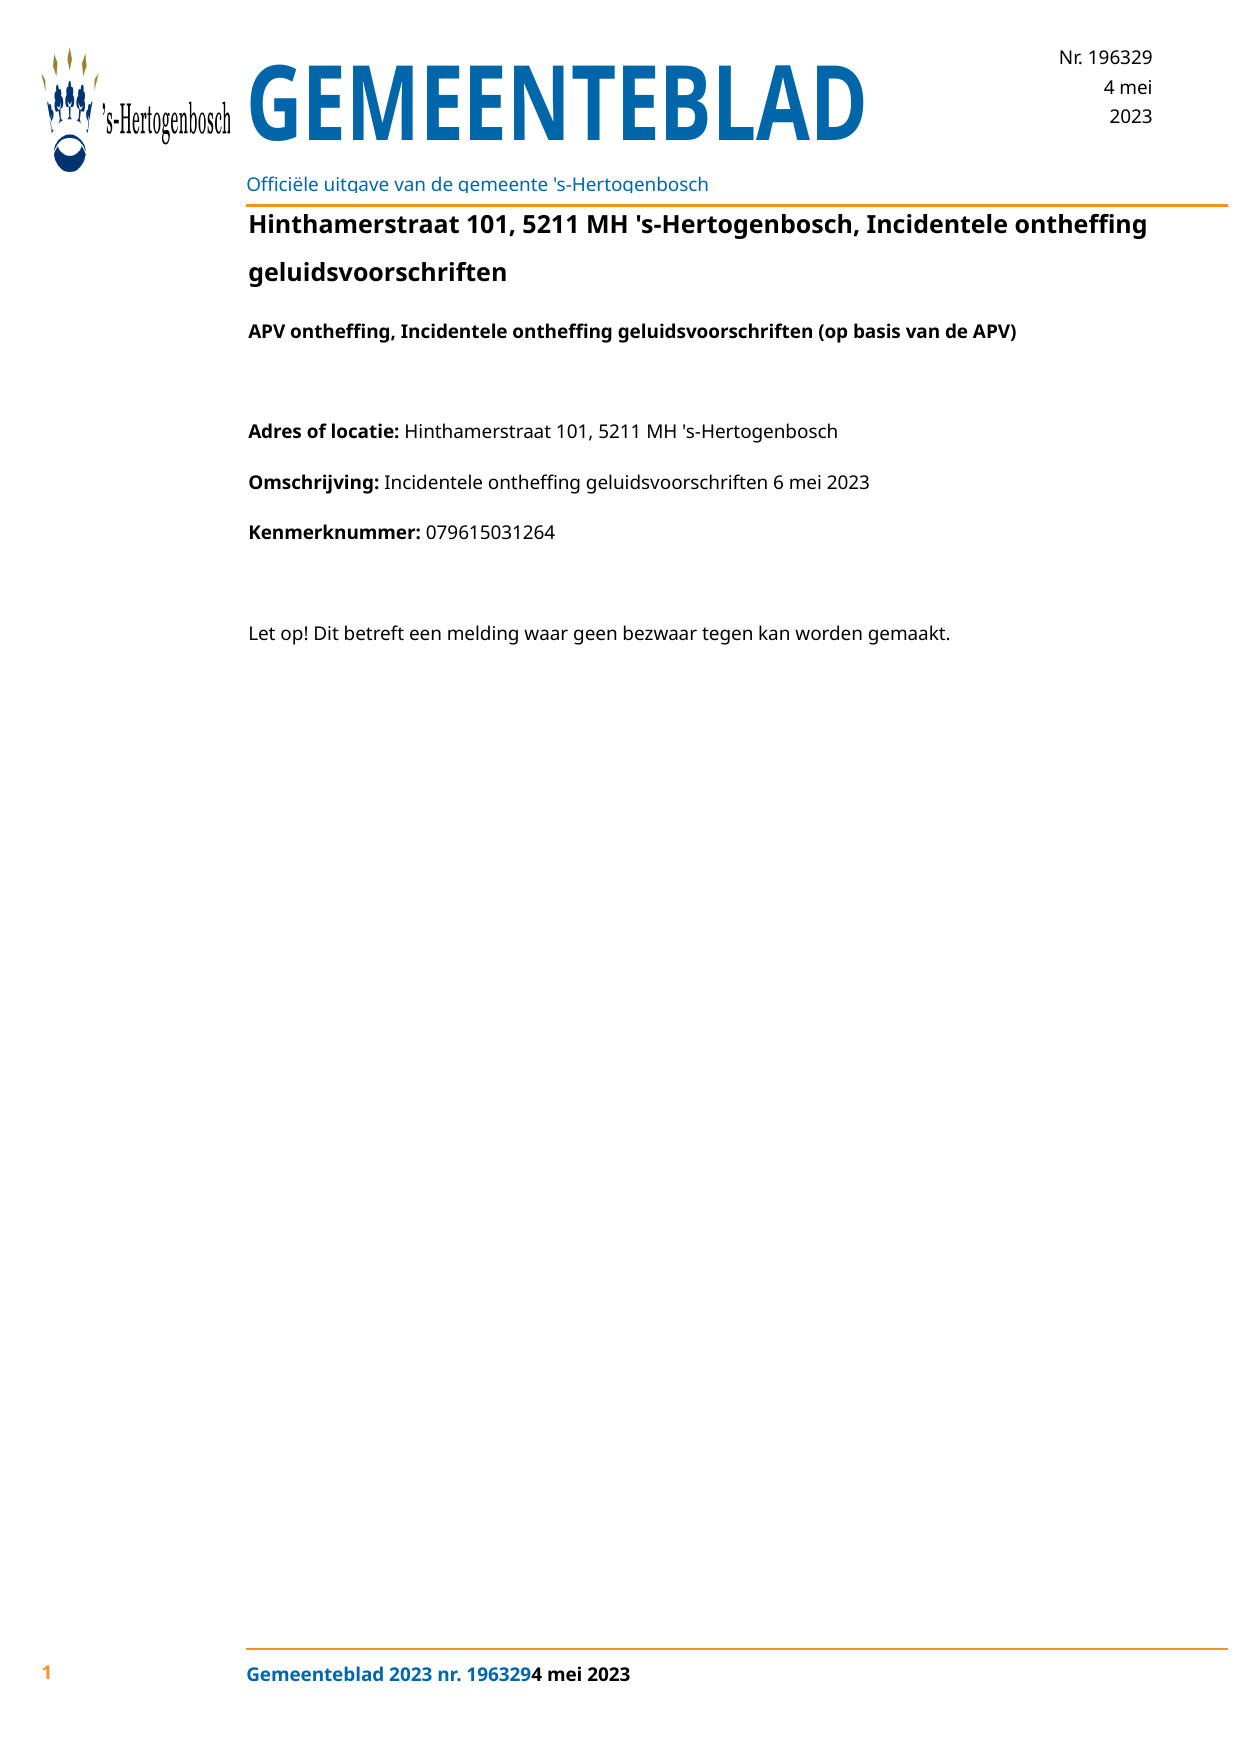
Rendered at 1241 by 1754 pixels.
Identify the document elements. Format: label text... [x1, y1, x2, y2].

text Omschrijving: Incidentele ontheffing geluidsvoorschriften 6 mei 2023 [248, 469, 1152, 495]
text Kenmerknummer: 079615031264 [248, 519, 1152, 545]
text Adres of locatie: Hinthamerstraat 101, 5211 MH 's-Hertogenbosch [248, 419, 1152, 444]
text Let op! Dit betreft een melding waar geen bezwaar tegen kan worden gemaakt. [248, 620, 1152, 646]
text Hinthamerstraat 101, 5211 MH 's-Hertogenbosch, Incidentele ontheffing geluidsvoorschriften [248, 207, 1152, 288]
text APV ontheffing, Incidentele ontheffing geluidsvoorschriften (op basis van de APV) [248, 318, 1152, 344]
picture [41, 47, 231, 172]
